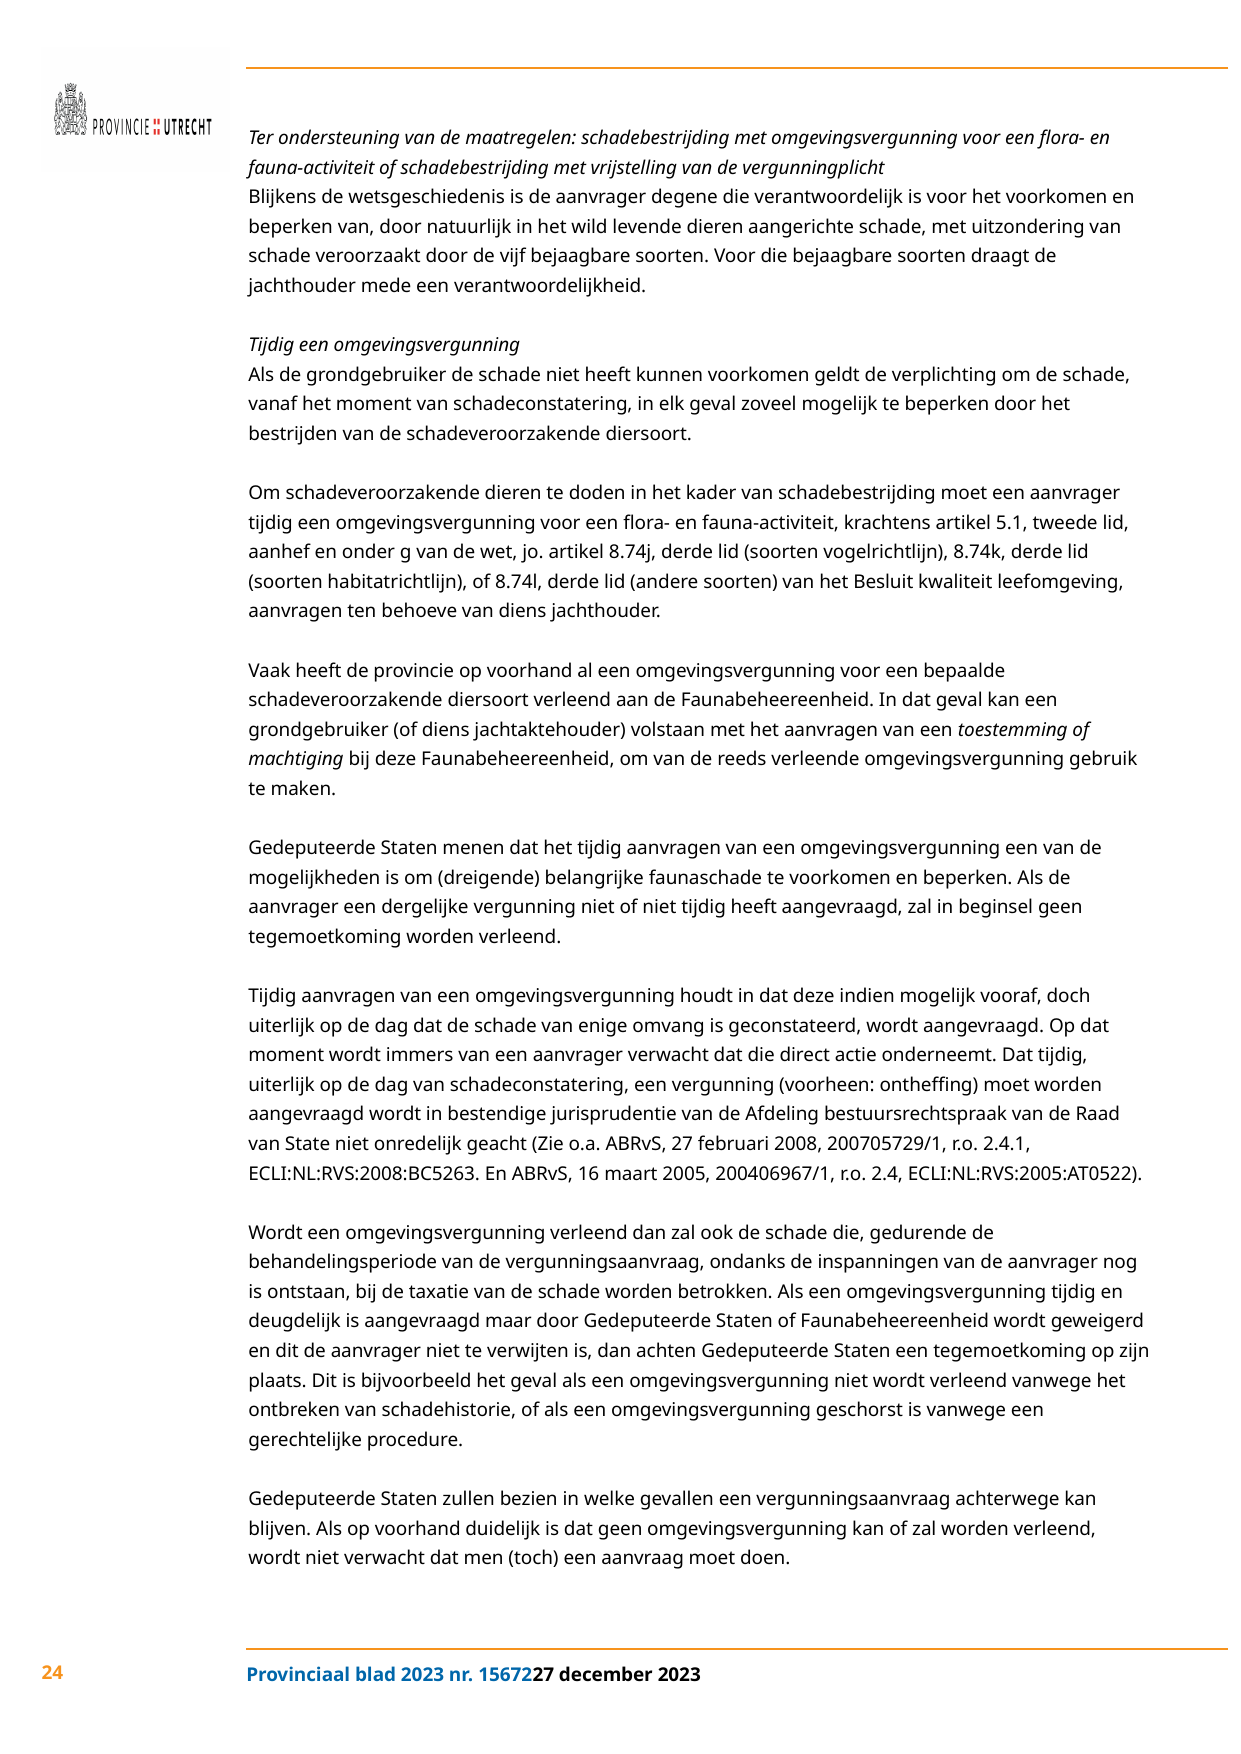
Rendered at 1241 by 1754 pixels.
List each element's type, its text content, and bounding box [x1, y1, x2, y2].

text Als de grondgebruiker de schade niet heeft kunnen voorkomen geldt de verplichting om de schade, vanaf het moment van schadeconstatering, in elk geval zoveel mogelijk te beperken door het bestrijden van de schadeveroorzakende diersoort. [248, 361, 1152, 446]
text Wordt een omgevingsvergunning verleend dan zal ook de schade die, gedurende de behandelingsperiode van de vergunningsaanvraag, ondanks de inspanningen van de aanvrager nog is ontstaan, bij de taxatie van de schade worden betrokken. Als een omgevingsvergunning tijdig en deugdelijk is aangevraagd maar door Gedeputeerde Staten of Faunabeheereenheid wordt geweigerd en dit de aanvrager niet te verwijten is, dan achten Gedeputeerde Staten een tegemoetkoming op zijn plaats. Dit is bijvoorbeeld het geval als een omgevingsvergunning niet wordt verleend vanwege het ontbreken van schadehistorie, of als een omgevingsvergunning geschorst is vanwege een gerechtelijke procedure. [248, 1219, 1152, 1452]
text Tijdig een omgevingsvergunning [248, 331, 1152, 357]
text Om schadeveroorzakende dieren te doden in het kader van schadebestrijding moet een aanvrager tijdig een omgevingsvergunning voor een flora- en fauna-activiteit, krachtens artikel 5.1, tweede lid, aanhef en onder g van de wet, jo. artikel 8.74j, derde lid (soorten vogelrichtlijn), 8.74k, derde lid (soorten habitatrichtlijn), of 8.74l, derde lid (andere soorten) van het Besluit kwaliteit leefomgeving, aanvragen ten behoeve van diens jachthouder. [248, 479, 1152, 623]
text Gedeputeerde Staten menen dat het tijdig aanvragen van een omgevingsvergunning een van de mogelijkheden is om (dreigende) belangrijke faunaschade te voorkomen en beperken. Als de aanvrager een dergelijke vergunning niet of niet tijdig heeft aangevraagd, zal in beginsel geen tegemoetkoming worden verleend. [248, 834, 1152, 949]
text Ter ondersteuning van de maatregelen: schadebestrijding met omgevingsvergunning voor een flora- en fauna-activiteit of schadebestrijding met vrijstelling van de vergunningplicht [248, 124, 1152, 180]
text Gedeputeerde Staten zullen bezien in welke gevallen een vergunningsaanvraag achterwege kan blijven. Als op voorhand duidelijk is dat geen omgevingsvergunning kan of zal worden verleend, wordt niet verwacht dat men (toch) een aanvraag moet doen. [248, 1485, 1152, 1570]
text Vaak heeft de provincie op voorhand al een omgevingsvergunning voor een bepaalde schadeveroorzakende diersoort verleend aan de Faunabeheereenheid. In dat geval kan een grondgebruiker (of diens jachtaktehouder) volstaan met het aanvragen van een toestemming of machtiging bij deze Faunabeheereenheid, om van de reeds verleende omgevingsvergunning gebruik te maken. [248, 657, 1152, 801]
text Blijkens de wetsgeschiedenis is de aanvrager degene die verantwoordelijk is voor het voorkomen en beperken van, door natuurlijk in het wild levende dieren aangerichte schade, met uitzondering van schade veroorzaakt door de vijf bejaagbare soorten. Voor die bejaagbare soorten draagt de jachthouder mede een verantwoordelijkheid. [248, 183, 1152, 298]
picture [41, 47, 231, 172]
text Tijdig aanvragen van een omgevingsvergunning houdt in dat deze indien mogelijk vooraf, doch uiterlijk op de dag dat de schade van enige omvang is geconstateerd, wordt aangevraagd. Op dat moment wordt immers van een aanvrager verwacht dat die direct actie onderneemt. Dat tijdig, uiterlijk op de dag van schadeconstatering, een vergunning (voorheen: ontheffing) moet worden aangevraagd wordt in bestendige jurisprudentie van de Afdeling bestuursrechtspraak van de Raad van State niet onredelijk geacht (Zie o.a. ABRvS, 27 februari 2008, 200705729/1, r.o. 2.4.1, ECLI:NL:RVS:2008:BC5263. En ABRvS, 16 maart 2005, 200406967/1, r.o. 2.4, ECLI:NL:RVS:2005:AT0522). [248, 982, 1152, 1186]
